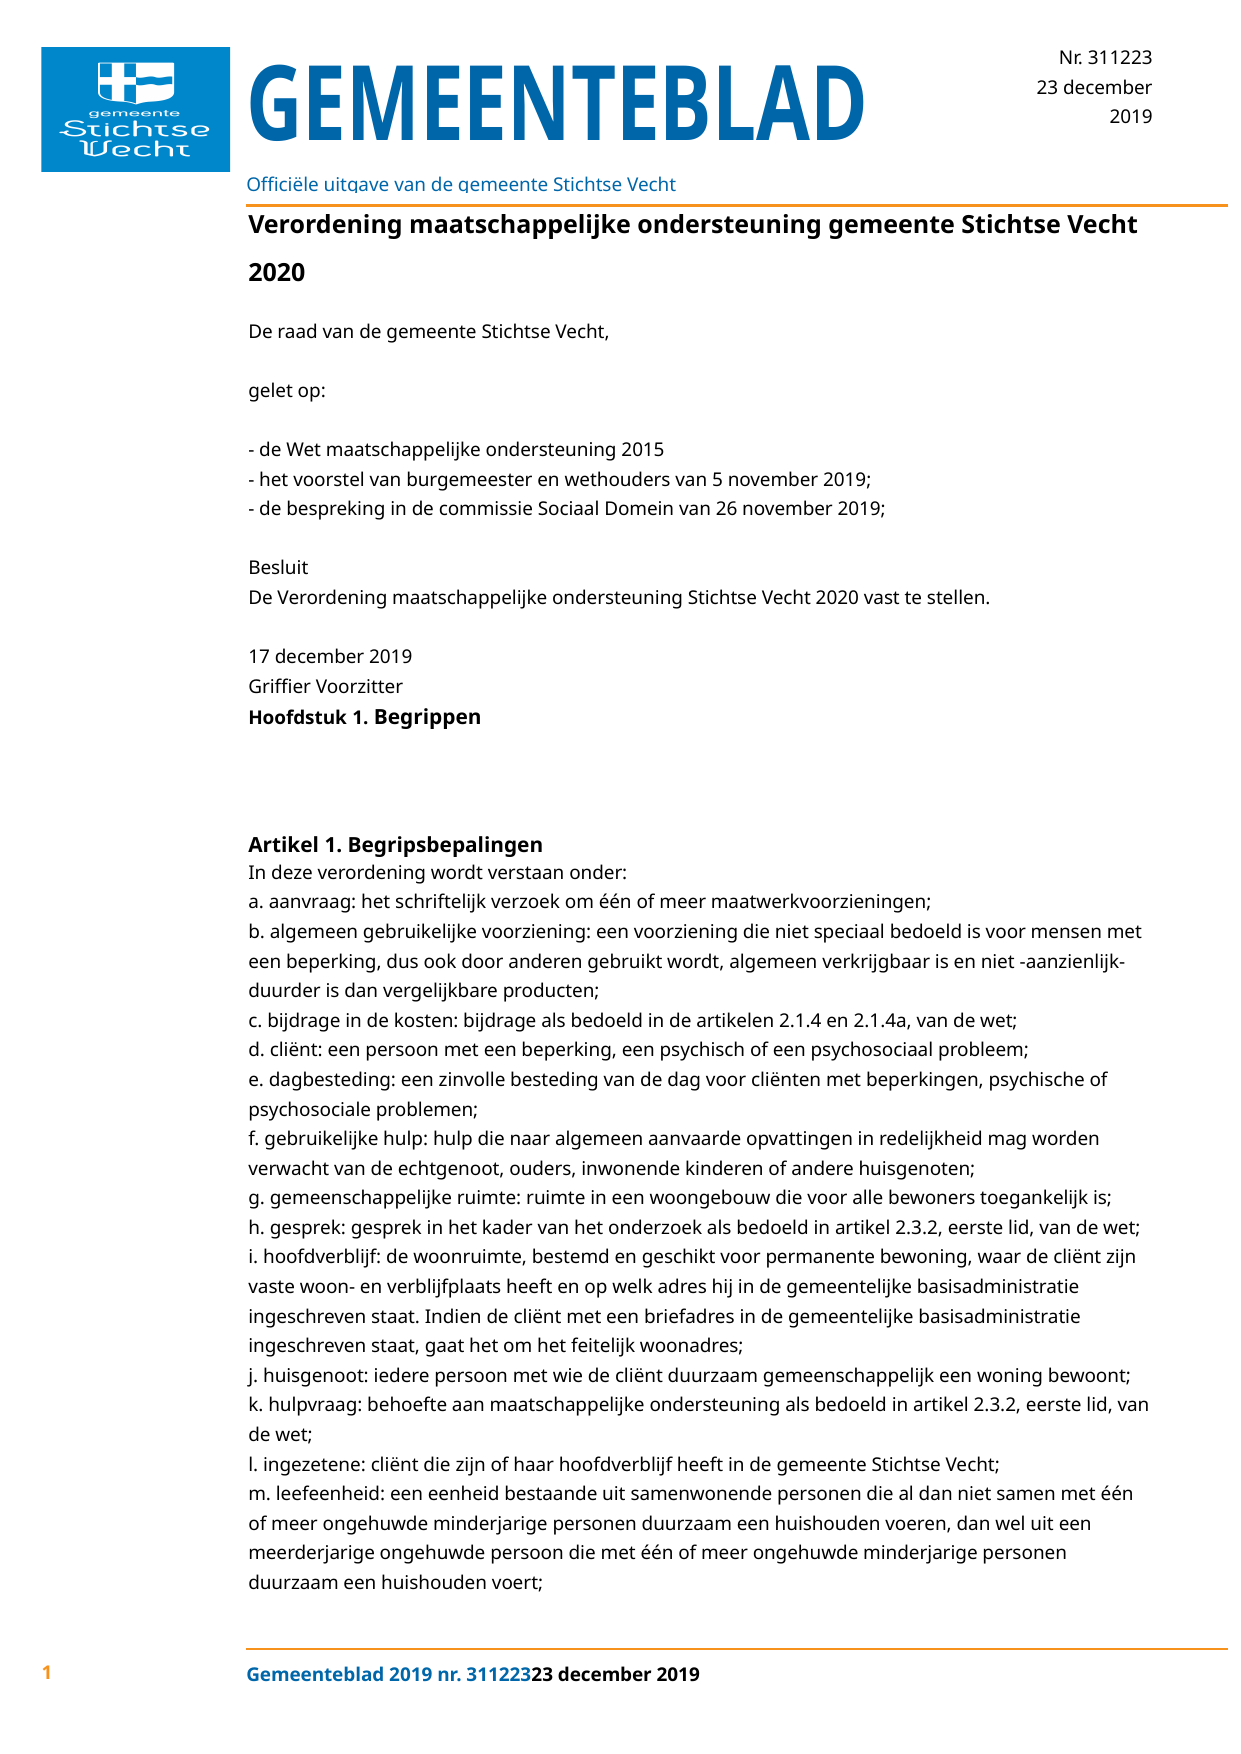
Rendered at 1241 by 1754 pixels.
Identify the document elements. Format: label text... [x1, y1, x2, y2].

text j. huisgenoot: iedere persoon met wie de cliënt duurzaam gemeenschappelijk een woning bewoont; [248, 1362, 1152, 1388]
text i. hoofdverblijf: de woonruimte, bestemd en geschikt voor permanente bewoning, waar de cliënt zijn vaste woon- en verblijfplaats heeft en op welk adres hij in de gemeentelijke basisadministratie ingeschreven staat. Indien de cliënt met een briefadres in de gemeentelijke basisadministratie ingeschreven staat, gaat het om het feitelijk woonadres; [248, 1244, 1152, 1358]
text De raad van de gemeente Stichtse Vecht, [248, 318, 1152, 344]
text a. aanvraag: het schriftelijk verzoek om één of meer maatwerkvoorzieningen; [248, 889, 1152, 914]
text 17 december 2019 [248, 643, 1152, 669]
text Hoofdstuk 1. Begrippen [248, 702, 1152, 731]
text m. leefeenheid: een eenheid bestaande uit samenwonende personen die al dan niet samen met één of meer ongehuwde minderjarige personen duurzaam een huishouden voeren, dan wel uit een meerderjarige ongehuwde persoon die met één of meer ongehuwde minderjarige personen duurzaam een huishouden voert; [248, 1480, 1152, 1595]
text e. dagbesteding: een zinvolle besteding van de dag voor cliënten met beperkingen, psychische of psychosociale problemen; [248, 1066, 1152, 1121]
text - de Wet maatschappelijke ondersteuning 2015 [248, 436, 1152, 462]
text Griffier Voorzitter [248, 673, 1152, 699]
text c. bijdrage in de kosten: bijdrage als bedoeld in de artikelen 2.1.4 en 2.1.4a, van de wet; [248, 1007, 1152, 1033]
text f. gebruikelijke hulp: hulp die naar algemeen aanvaarde opvattingen in redelijkheid mag worden verwacht van de echtgenoot, ouders, inwonende kinderen of andere huisgenoten; [248, 1125, 1152, 1181]
text De Verordening maatschappelijke ondersteuning Stichtse Vecht 2020 vast te stellen. [248, 584, 1152, 610]
picture [99, 63, 135, 101]
text Artikel 1. Begripsbepalingen [248, 831, 1152, 859]
text k. hulpvraag: behoefte aan maatschappelijke ondersteuning als bedoeld in artikel 2.3.2, eerste lid, van de wet; [248, 1392, 1152, 1447]
picture [137, 63, 174, 103]
text Besluit [248, 554, 1152, 580]
text d. cliënt: een persoon met een beperking, een psychisch of een psychosociaal probleem; [248, 1037, 1152, 1062]
text Verordening maatschappelijke ondersteuning gemeente Stichtse Vecht 2020 [248, 207, 1152, 288]
text - de bespreking in de commissie Sociaal Domein van 26 november 2019; [248, 495, 1152, 521]
text b. algemeen gebruikelijke voorziening: een voorziening die niet speciaal bedoeld is voor mensen met een beperking, dus ook door anderen gebruikt wordt, algemeen verkrijgbaar is en niet -aanzienlijk- duurder is dan vergelijkbare producten; [248, 918, 1152, 1003]
text h. gesprek: gesprek in het kader van het onderzoek als bedoeld in artikel 2.3.2, eerste lid, van de wet; [248, 1214, 1152, 1240]
text gelet op: [248, 377, 1152, 403]
text l. ingezetene: cliënt die zijn of haar hoofdverblijf heeft in de gemeente Stichtse Vecht; [248, 1451, 1152, 1476]
text g. gemeenschappelijke ruimte: ruimte in een woongebouw die voor alle bewoners toegankelijk is; [248, 1184, 1152, 1210]
text - het voorstel van burgemeester en wethouders van 5 november 2019; [248, 466, 1152, 492]
text In deze verordening wordt verstaan onder: [248, 859, 1152, 885]
